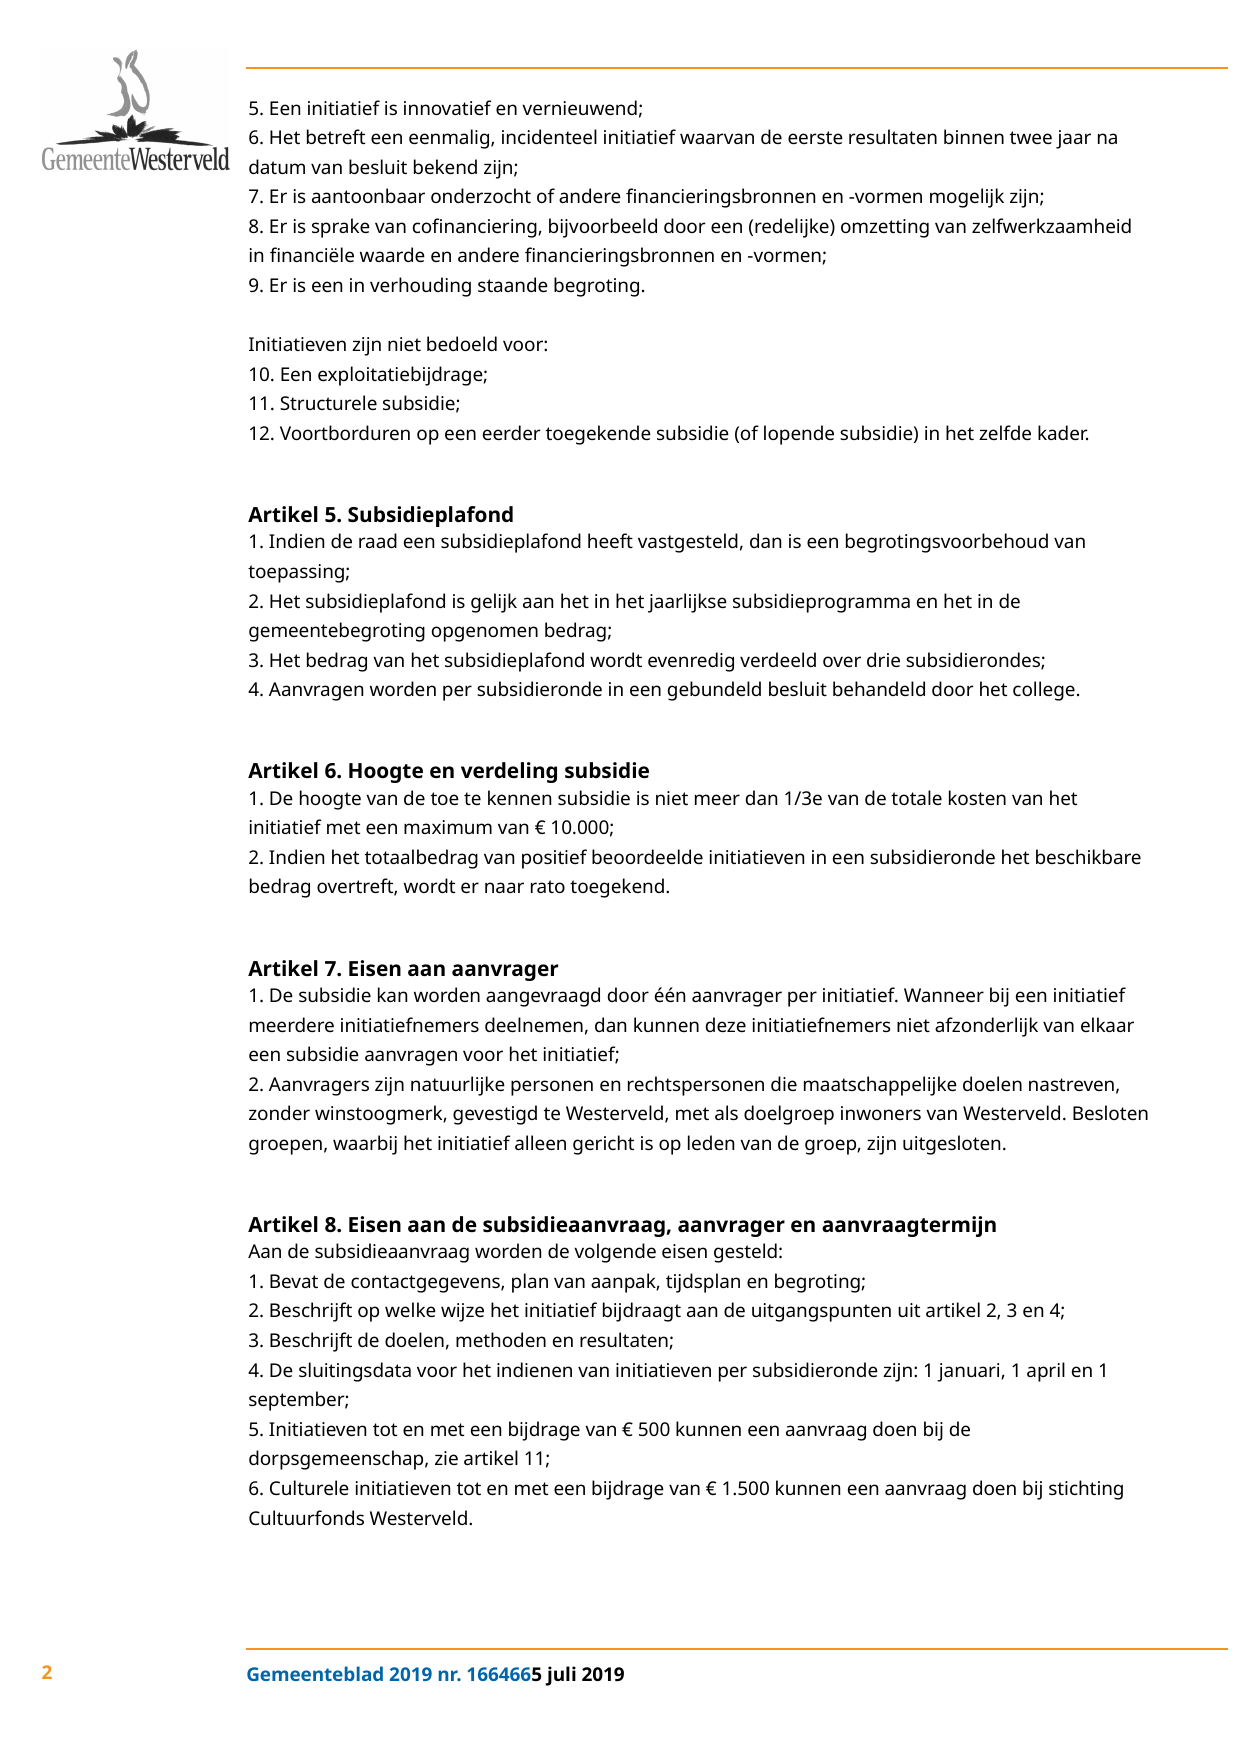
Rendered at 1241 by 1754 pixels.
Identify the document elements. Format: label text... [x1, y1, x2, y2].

text 1. De subsidie kan worden aangevraagd door één aanvrager per initiatief. Wanneer bij een initiatief meerdere initiatiefnemers deelnemen, dan kunnen deze initiatiefnemers niet afzonderlijk van elkaar een subsidie aanvragen voor het initiatief; [248, 982, 1152, 1067]
text 2. Beschrijft op welke wijze het initiatief bijdraagt aan de uitgangspunten uit artikel 2, 3 en 4; [248, 1298, 1152, 1323]
text Artikel 7. Eisen aan aanvrager [248, 954, 1152, 982]
text Artikel 5. Subsidieplafond [248, 500, 1152, 529]
text Artikel 8. Eisen aan de subsidieaanvraag, aanvrager en aanvraagtermijn [248, 1210, 1152, 1238]
text 1. Bevat de contactgegevens, plan van aanpak, tijdsplan en begroting; [248, 1268, 1152, 1294]
text Aan de subsidieaanvraag worden de volgende eisen gesteld: [248, 1238, 1152, 1264]
text 2. Het subsidieplafond is gelijk aan het in het jaarlijkse subsidieprogramma en het in de gemeentebegroting opgenomen bedrag; [248, 588, 1152, 643]
text 7. Er is aantoonbaar onderzocht of andere financieringsbronnen en -vormen mogelijk zijn; [248, 183, 1152, 209]
text 12. Voortborduren op een eerder toegekende subsidie (of lopende subsidie) in het zelfde kader. [248, 420, 1152, 446]
text Artikel 6. Hoogte en verdeling subsidie [248, 757, 1152, 785]
text 6. Culturele initiatieven tot en met een bijdrage van € 1.500 kunnen een aanvraag doen bij stichting Cultuurfonds Westerveld. [248, 1475, 1152, 1531]
text 11. Structurele subsidie; [248, 391, 1152, 416]
text 4. De sluitingsdata voor het indienen van initiatieven per subsidieronde zijn: 1 januari, 1 april en 1 september; [248, 1357, 1152, 1412]
text 8. Er is sprake van cofinanciering, bijvoorbeeld door een (redelijke) omzetting van zelfwerkzaamheid in financiële waarde en andere financieringsbronnen en -vormen; [248, 213, 1152, 268]
text 1. Indien de raad een subsidieplafond heeft vastgesteld, dan is een begrotingsvoorbehoud van toepassing; [248, 529, 1152, 584]
text 5. Initiatieven tot en met een bijdrage van € 500 kunnen een aanvraag doen bij de dorpsgemeenschap, zie artikel 11; [248, 1416, 1152, 1471]
text 4. Aanvragen worden per subsidieronde in een gebundeld besluit behandeld door het college. [248, 677, 1152, 702]
text 9. Er is een in verhouding staande begroting. [248, 272, 1152, 298]
text 3. Beschrijft de doelen, methoden en resultaten; [248, 1327, 1152, 1353]
text 2. Aanvragers zijn natuurlijke personen en rechtspersonen die maatschappelijke doelen nastreven, zonder winstoogmerk, gevestigd te Westerveld, met als doelgroep inwoners van Westerveld. Besloten groepen, waarbij het initiatief alleen gericht is op leden van de groep, zijn uitgesloten. [248, 1071, 1152, 1156]
picture [41, 47, 231, 172]
text Initiatieven zijn niet bedoeld voor: [248, 331, 1152, 357]
text 3. Het bedrag van het subsidieplafond wordt evenredig verdeeld over drie subsidierondes; [248, 647, 1152, 673]
text 6. Het betreft een eenmalig, incidenteel initiatief waarvan de eerste resultaten binnen twee jaar na datum van besluit bekend zijn; [248, 124, 1152, 180]
text 1. De hoogte van de toe te kennen subsidie is niet meer dan 1/3e van de totale kosten van het initiatief met een maximum van € 10.000; [248, 785, 1152, 840]
text 5. Een initiatief is innovatief en vernieuwend; [248, 95, 1152, 121]
text 2. Indien het totaalbedrag van positief beoordeelde initiatieven in een subsidieronde het beschikbare bedrag overtreft, wordt er naar rato toegekend. [248, 844, 1152, 899]
text 10. Een exploitatiebijdrage; [248, 361, 1152, 387]
